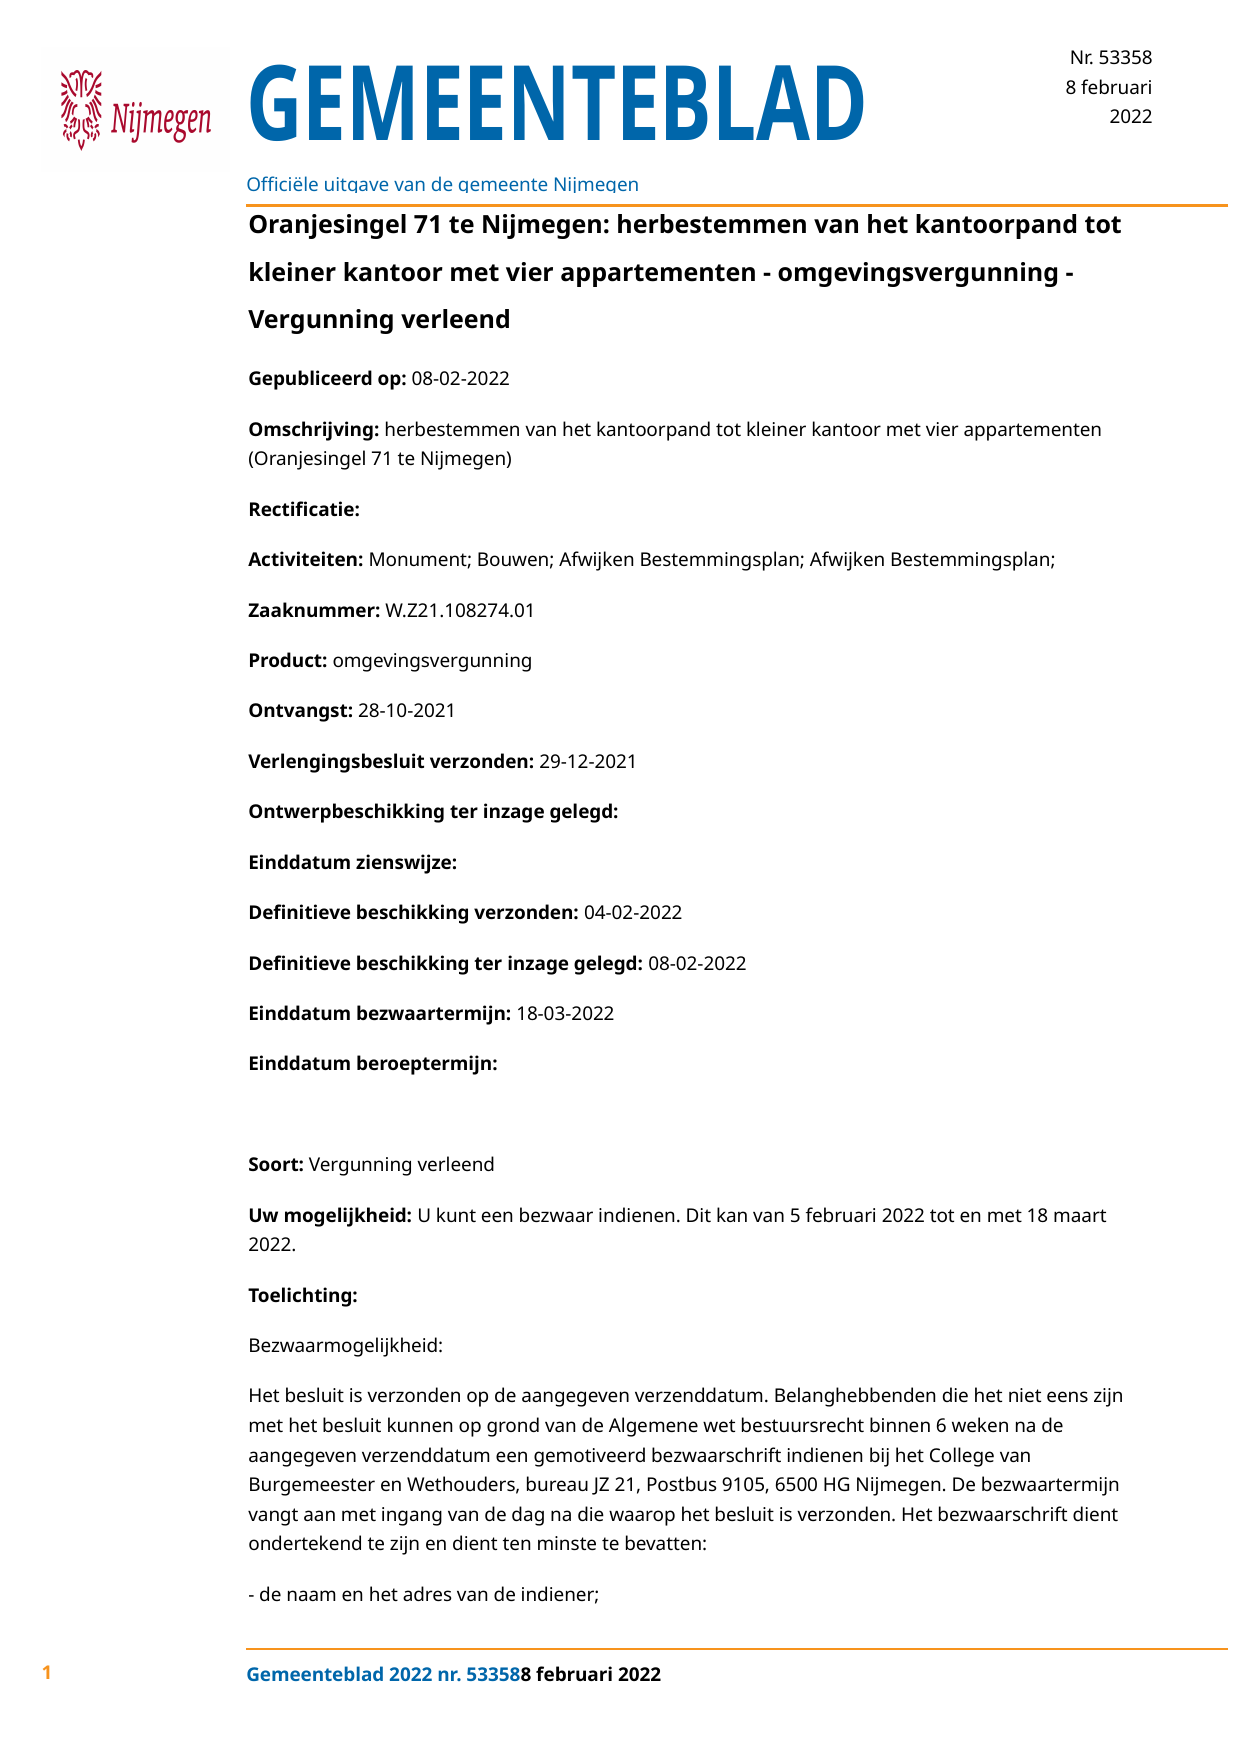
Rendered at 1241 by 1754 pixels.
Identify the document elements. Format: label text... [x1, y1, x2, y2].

text Activiteiten: Monument; Bouwen; Afwijken Bestemmingsplan; Afwijken Bestemmingsplan; [248, 546, 1152, 572]
text Uw mogelijkheid: U kunt een bezwaar indienen. Dit kan van 5 februari 2022 tot en met 18 maart 2022. [248, 1202, 1152, 1257]
text Bezwaarmogelijkheid: [248, 1332, 1152, 1358]
text Einddatum zienswijze: [248, 849, 1152, 874]
text Toelichting: [248, 1282, 1152, 1307]
text Gepubliceerd op: 08-02-2022 [248, 366, 1152, 391]
text Definitieve beschikking ter inzage gelegd: 08-02-2022 [248, 950, 1152, 975]
text Product: omgevingsvergunning [248, 647, 1152, 673]
text Einddatum bezwaartermijn: 18-03-2022 [248, 1000, 1152, 1026]
text Ontvangst: 28-10-2021 [248, 698, 1152, 723]
text Het besluit is verzonden op de aangegeven verzenddatum. Belanghebbenden die het niet eens zijn met het besluit kunnen op grond van de Algemene wet bestuursrecht binnen 6 weken na de aangegeven verzenddatum een gemotiveerd bezwaarschrift indienen bij het College van Burgemeester en Wethouders, bureau JZ 21, Postbus 9105, 6500 HG Nijmegen. De bezwaartermijn vangt aan met ingang van de dag na die waarop het besluit is verzonden. Het bezwaarschrift dient ondertekend te zijn en dient ten minste te bevatten: [248, 1383, 1152, 1556]
text Omschrijving: herbestemmen van het kantoorpand tot kleiner kantoor met vier appartementen (Oranjesingel 71 te Nijmegen) [248, 416, 1152, 471]
text - de naam en het adres van de indiener; [248, 1581, 1152, 1607]
text Ontwerpbeschikking ter inzage gelegd: [248, 798, 1152, 824]
text Zaaknummer: W.Z21.108274.01 [248, 597, 1152, 622]
text Definitieve beschikking verzonden: 04-02-2022 [248, 899, 1152, 925]
text Oranjesingel 71 te Nijmegen: herbestemmen van het kantoorpand tot kleiner kantoor met vier appartementen - omgevingsvergunning - Vergunning verleend [248, 207, 1152, 336]
text Rectificatie: [248, 496, 1152, 522]
text Verlengingsbesluit verzonden: 29-12-2021 [248, 748, 1152, 774]
picture [41, 47, 231, 172]
text Soort: Vergunning verleend [248, 1151, 1152, 1177]
text Einddatum beroeptermijn: [248, 1051, 1152, 1076]
